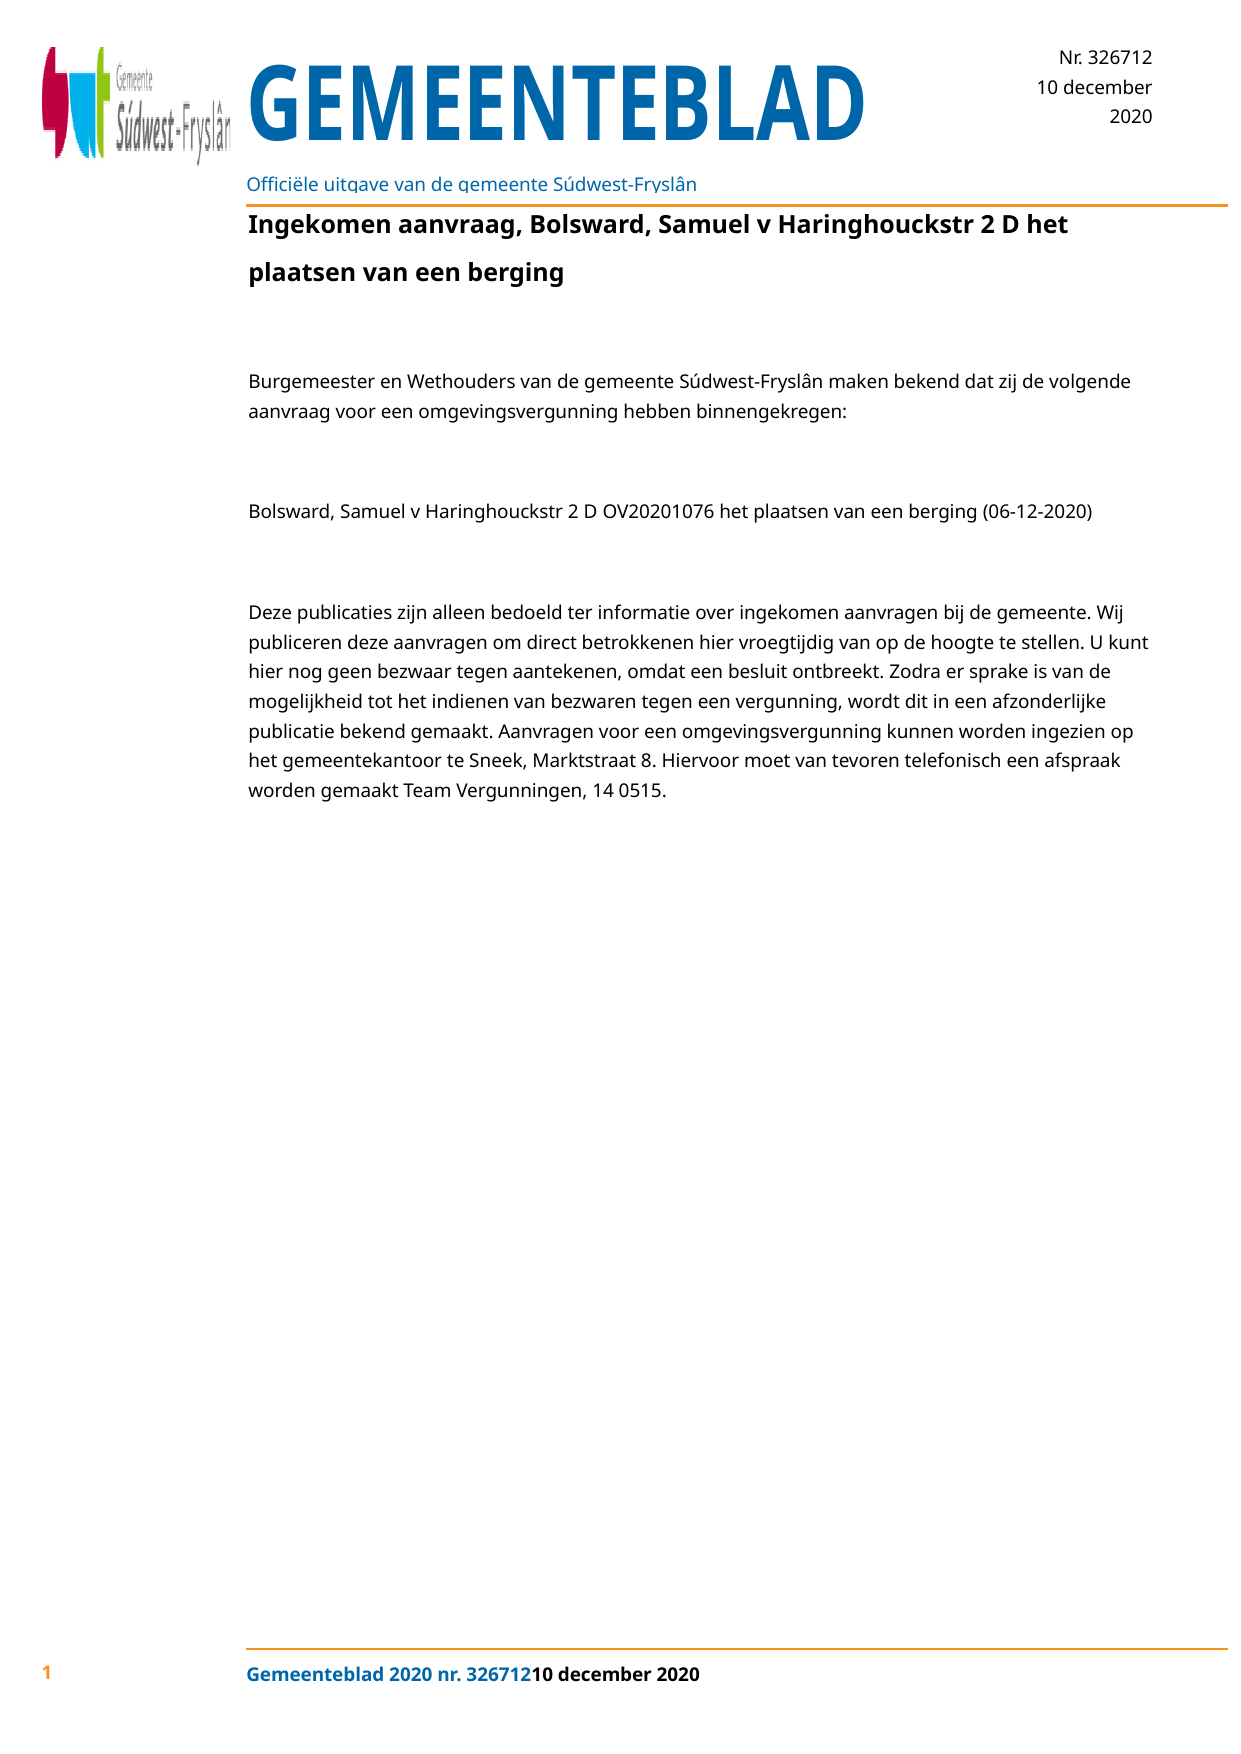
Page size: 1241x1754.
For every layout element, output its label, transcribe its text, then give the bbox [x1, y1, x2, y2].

picture [41, 47, 231, 172]
text Bolsward, Samuel v Haringhouckstr 2 D OV20201076 het plaatsen van een berging (06-12-2020) [248, 499, 1152, 524]
text Ingekomen aanvraag, Bolsward, Samuel v Haringhouckstr 2 D het plaatsen van een berging [248, 207, 1152, 288]
text Burgemeester en Wethouders van de gemeente Súdwest-Fryslân maken bekend dat zij de volgende aanvraag voor een omgevingsvergunning hebben binnengekregen: [248, 368, 1152, 424]
text Deze publicaties zijn alleen bedoeld ter informatie over ingekomen aanvragen bij de gemeente. Wij publiceren deze aanvragen om direct betrokkenen hier vroegtijdig van op de hoogte te stellen. U kunt hier nog geen bezwaar tegen aantekenen, omdat een besluit ontbreekt. Zodra er sprake is van de mogelijkheid tot het indienen van bezwaren tegen een vergunning, wordt dit in een afzonderlijke publicatie bekend gemaakt. Aanvragen voor een omgevingsvergunning kunnen worden ingezien op het gemeentekantoor te Sneek, Marktstraat 8. Hiervoor moet van tevoren telefonisch een afspraak worden gemaakt Team Vergunningen, 14 0515. [248, 599, 1152, 803]
